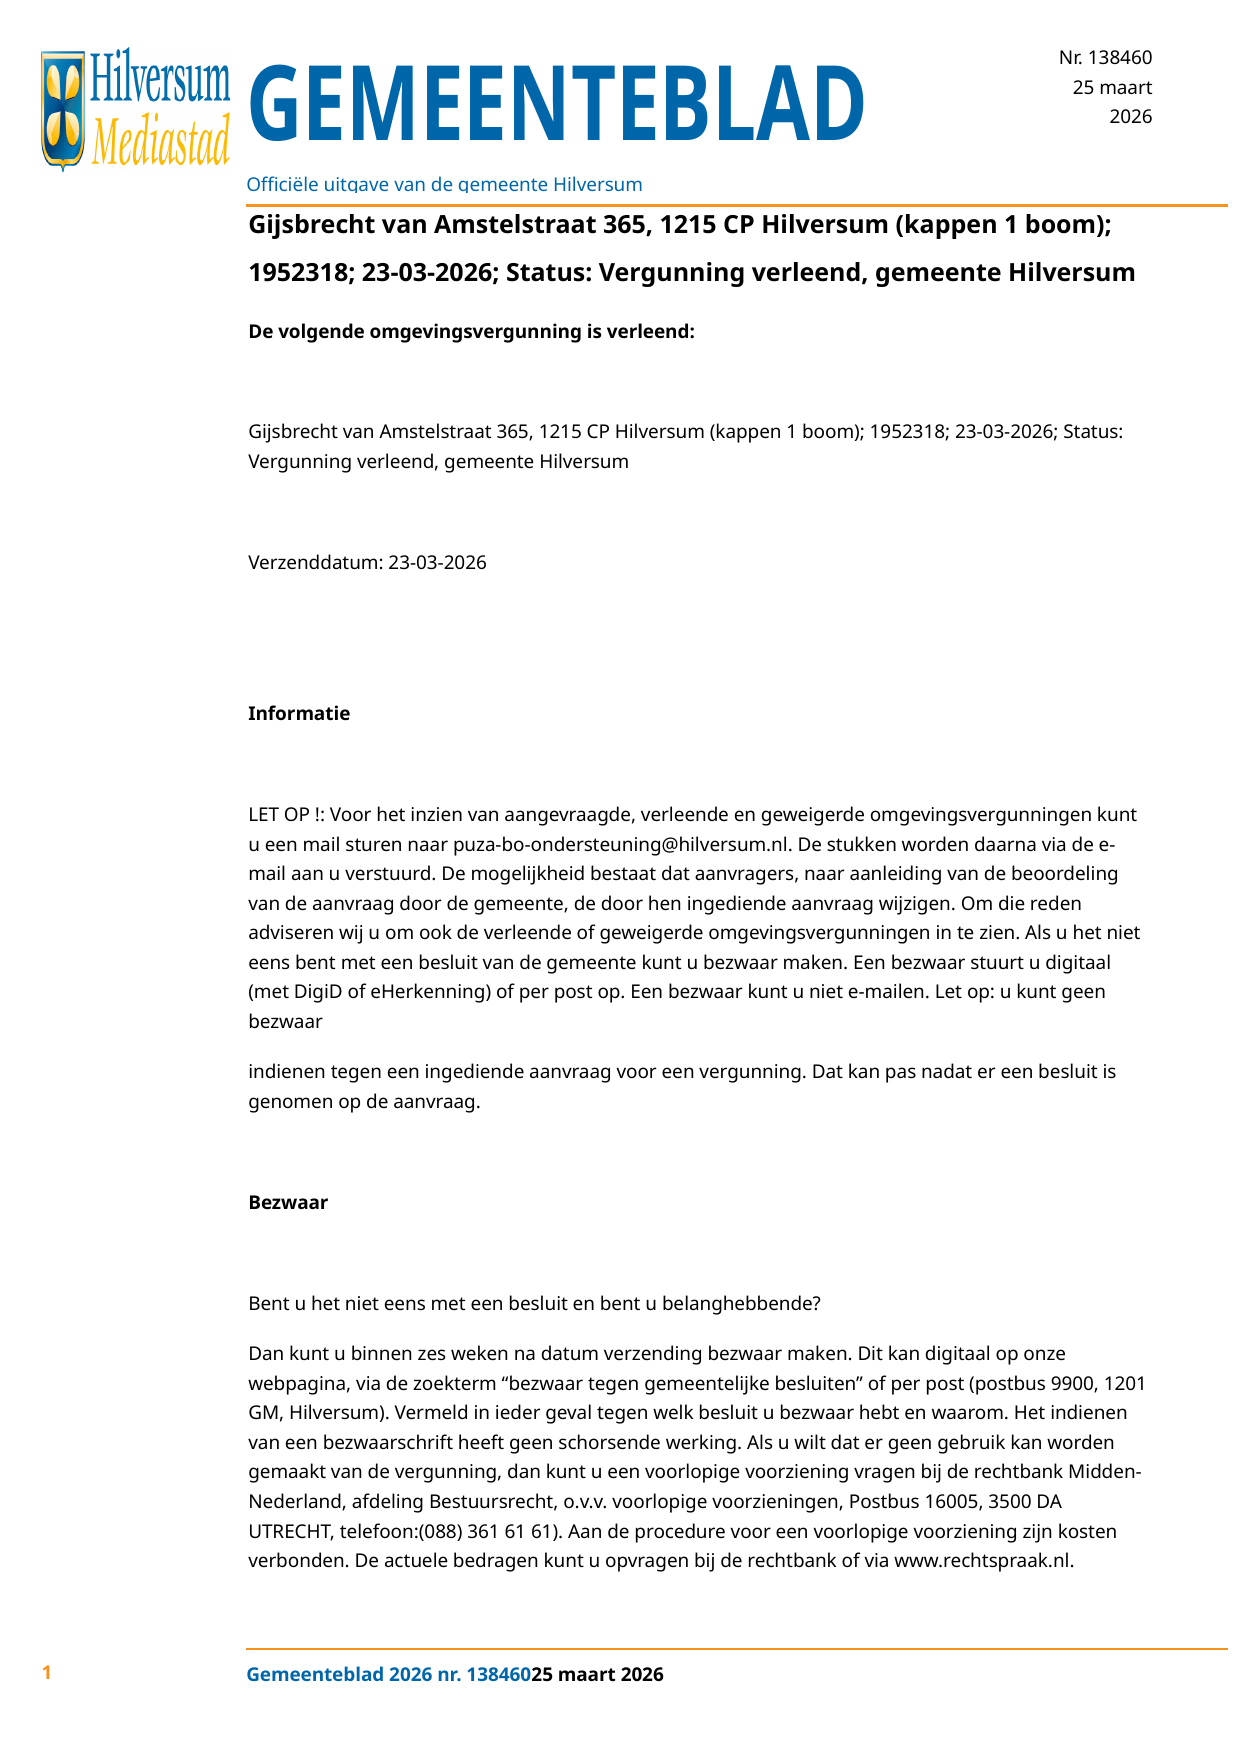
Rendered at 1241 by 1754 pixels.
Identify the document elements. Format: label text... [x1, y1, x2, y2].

text Gijsbrecht van Amstelstraat 365, 1215 CP Hilversum (kappen 1 boom); 1952318; 23-03-2026; Status: Vergunning verleend, gemeente Hilversum [248, 419, 1152, 474]
picture [41, 47, 231, 172]
text Dan kunt u binnen zes weken na datum verzending bezwaar maken. Dit kan digitaal op onze webpagina, via de zoekterm “bezwaar tegen gemeentelijke besluiten” of per post (postbus 9900, 1201 GM, Hilversum). Vermeld in ieder geval tegen welk besluit u bezwaar hebt en waarom. Het indienen van een bezwaarschrift heeft geen schorsende werking. Als u wilt dat er geen gebruik kan worden gemaakt van de vergunning, dan kunt u een voorlopige voorziening vragen bij de rechtbank Midden-Nederland, afdeling Bestuursrecht, o.v.v. voorlopige voorzieningen, Postbus 16005, 3500 DA UTRECHT, telefoon:(088) 361 61 61). Aan de procedure voor een voorlopige voorziening zijn kosten verbonden. De actuele bedragen kunt u opvragen bij de rechtbank of via www.rechtspraak.nl. [248, 1340, 1152, 1573]
text Bezwaar [248, 1189, 1152, 1215]
text De volgende omgevingsvergunning is verleend: [248, 318, 1152, 344]
text indienen tegen een ingediende aanvraag voor een vergunning. Dat kan pas nadat er een besluit is genomen op de aanvraag. [248, 1059, 1152, 1114]
text LET OP !: Voor het inzien van aangevraagde, verleende en geweigerde omgevingsvergunningen kunt u een mail sturen naar puza-bo-ondersteuning@hilversum.nl. De stukken worden daarna via de e-mail aan u verstuurd. De mogelijkheid bestaat dat aanvragers, naar aanleiding van de beoordeling van de aanvraag door de gemeente, de door hen ingediende aanvraag wijzigen. Om die reden adviseren wij u om ook de verleende of geweigerde omgevingsvergunningen in te zien. Als u het niet eens bent met een besluit van de gemeente kunt u bezwaar maken. Een bezwaar stuurt u digitaal (met DigiD of eHerkenning) of per post op. Een bezwaar kunt u niet e-mailen. Let op: u kunt geen bezwaar [248, 801, 1152, 1034]
text Bent u het niet eens met een besluit en bent u belanghebbende? [248, 1290, 1152, 1316]
text Informatie [248, 700, 1152, 726]
text Verzenddatum: 23-03-2026 [248, 549, 1152, 575]
text Gijsbrecht van Amstelstraat 365, 1215 CP Hilversum (kappen 1 boom); 1952318; 23-03-2026; Status: Vergunning verleend, gemeente Hilversum [248, 207, 1152, 288]
